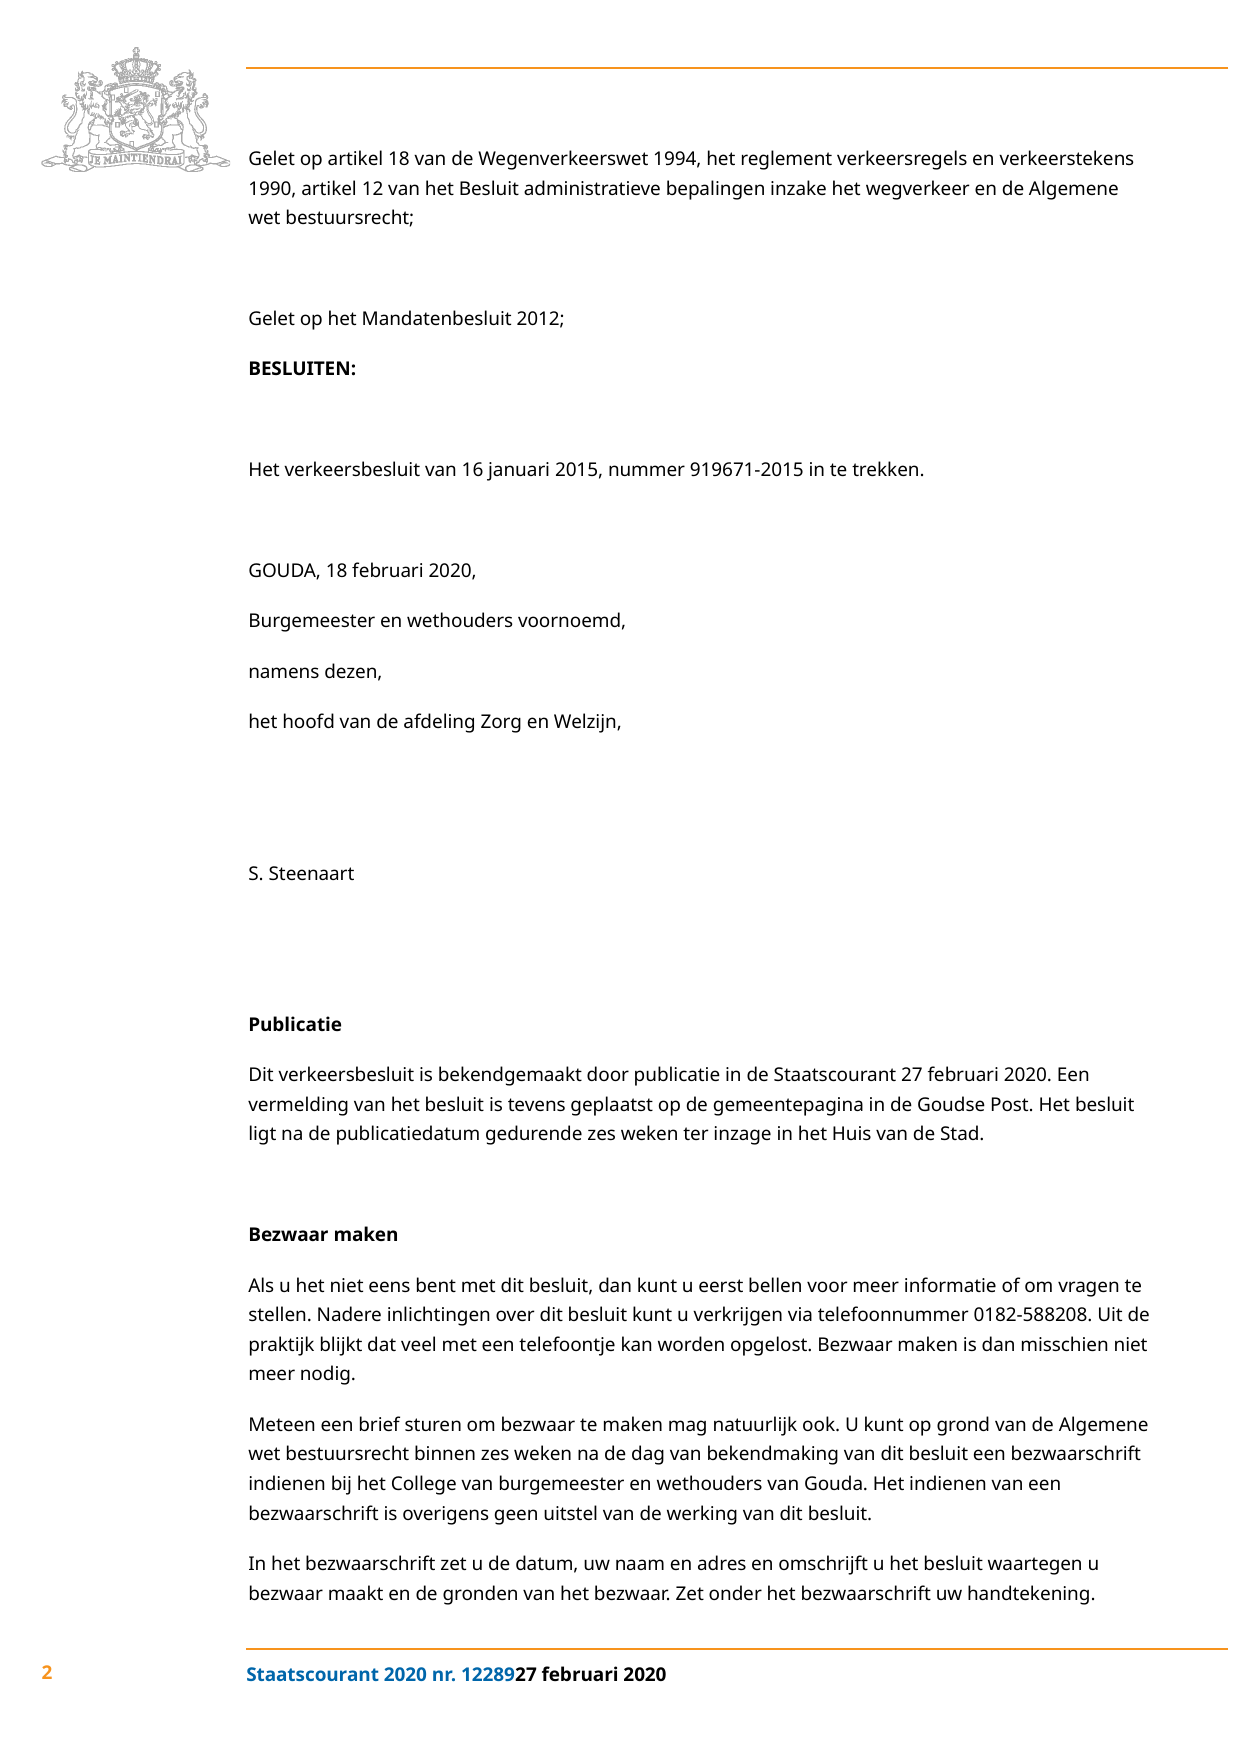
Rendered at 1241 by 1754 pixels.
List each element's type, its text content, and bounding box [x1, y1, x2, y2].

text Publicatie [248, 1011, 1152, 1037]
text Burgemeester en wethouders voornoemd, [248, 608, 1152, 633]
picture [41, 47, 231, 172]
text Het verkeersbesluit van 16 januari 2015, nummer 919671-2015 in te trekken. [248, 456, 1152, 482]
text Meteen een brief sturen om bezwaar te maken mag natuurlijk ook. U kunt op grond van de Algemene wet bestuursrecht binnen zes weken na de dag van bekendmaking van dit besluit een bezwaarschrift indienen bij het College van burgemeester en wethouders van Gouda. Het indienen van een bezwaarschrift is overigens geen uitstel van de werking van dit besluit. [248, 1411, 1152, 1526]
text namens dezen, [248, 658, 1152, 684]
text S. Steenaart [248, 860, 1152, 886]
text In het bezwaarschrift zet u de datum, uw naam en adres en omschrijft u het besluit waartegen u bezwaar maakt en de gronden van het bezwaar. Zet onder het bezwaarschrift uw handtekening. [248, 1550, 1152, 1606]
text Gelet op artikel 18 van de Wegenverkeerswet 1994, het reglement verkeersregels en verkeerstekens 1990, artikel 12 van het Besluit administratieve bepalingen inzake het wegverkeer en de Algemene wet bestuursrecht; [248, 145, 1152, 230]
text GOUDA, 18 februari 2020, [248, 557, 1152, 583]
text Als u het niet eens bent met dit besluit, dan kunt u eerst bellen voor meer informatie of om vragen te stellen. Nadere inlichtingen over dit besluit kunt u verkrijgen via telefoonnummer 0182-588208. Uit de praktijk blijkt dat veel met een telefoontje kan worden opgelost. Bezwaar maken is dan misschien niet meer nodig. [248, 1272, 1152, 1386]
text Gelet op het Mandatenbesluit 2012; [248, 305, 1152, 331]
text het hoofd van de afdeling Zorg en Welzijn, [248, 708, 1152, 734]
text BESLUITEN: [248, 356, 1152, 381]
text Dit verkeersbesluit is bekendgemaakt door publicatie in de Staatscourant 27 februari 2020. Een vermelding van het besluit is tevens geplaatst op de gemeentepagina in de Goudse Post. Het besluit ligt na de publicatiedatum gedurende zes weken ter inzage in het Huis van de Stad. [248, 1061, 1152, 1146]
text Bezwaar maken [248, 1221, 1152, 1247]
